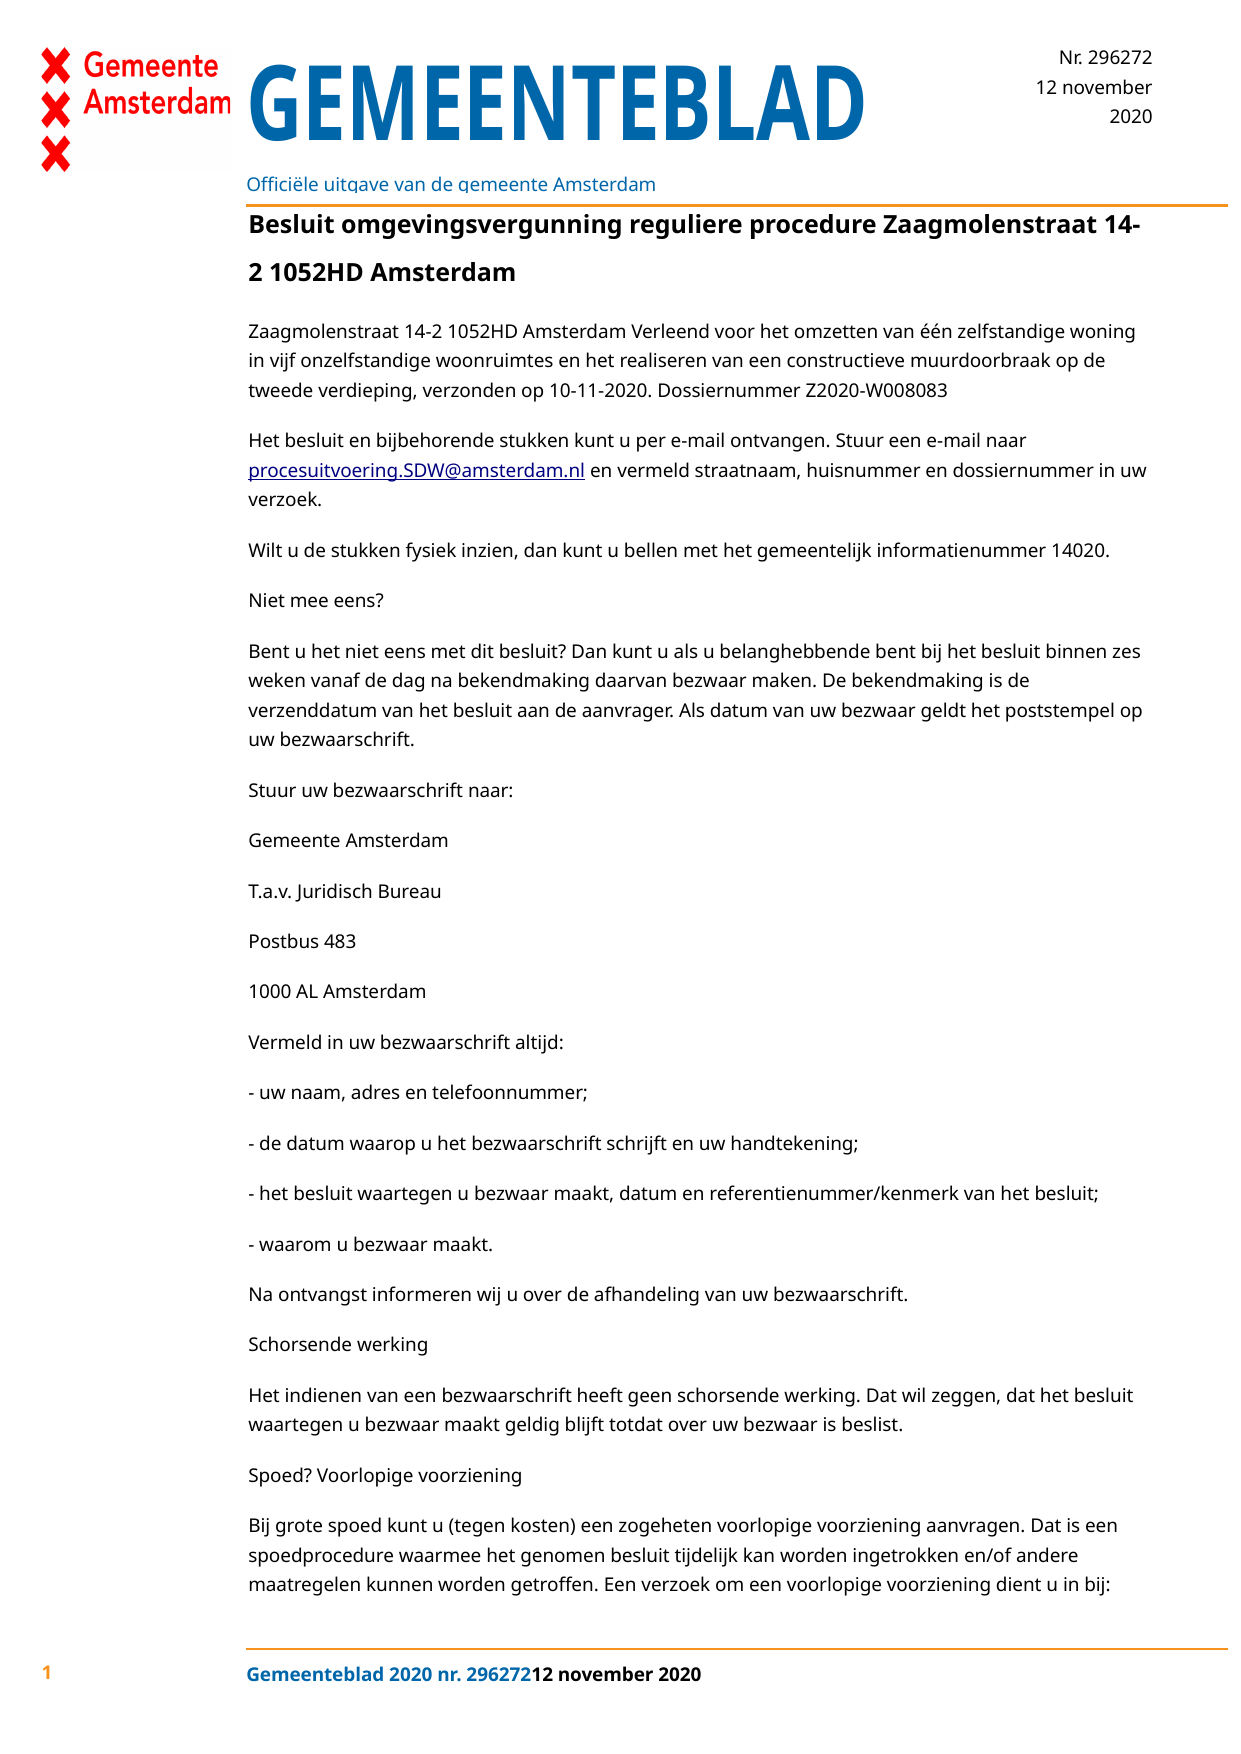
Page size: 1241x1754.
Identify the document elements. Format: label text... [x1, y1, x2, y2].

text - waarom u bezwaar maakt. [248, 1231, 1152, 1257]
text Spoed? Voorlopige voorziening [248, 1462, 1152, 1488]
text - het besluit waartegen u bezwaar maakt, datum en referentienummer/kenmerk van het besluit; [248, 1180, 1152, 1206]
text Stuur uw bezwaarschrift naar: [248, 777, 1152, 803]
text Bent u het niet eens met dit besluit? Dan kunt u als u belanghebbende bent bij het besluit binnen zes weken vanaf de dag na bekendmaking daarvan bezwaar maken. De bekendmaking is de verzenddatum van het besluit aan de aanvrager. Als datum van uw bezwaar geldt het poststempel op uw bezwaarschrift. [248, 638, 1152, 752]
text Schorsende werking [248, 1332, 1152, 1357]
text Vermeld in uw bezwaarschrift altijd: [248, 1029, 1152, 1055]
text Het besluit en bijbehorende stukken kunt u per e-mail ontvangen. Stuur een e-mail naar procesuitvoering.SDW@amsterdam.nl en vermeld straatnaam, huisnummer en dossiernummer in uw verzoek. [248, 427, 1152, 512]
text Na ontvangst informeren wij u over de afhandeling van uw bezwaarschrift. [248, 1281, 1152, 1307]
text - de datum waarop u het bezwaarschrift schrijft en uw handtekening; [248, 1130, 1152, 1156]
text Gemeente Amsterdam [248, 827, 1152, 853]
text Besluit omgevingsvergunning reguliere procedure Zaagmolenstraat 14-2 1052HD Amsterdam [248, 207, 1152, 288]
text Bij grote spoed kunt u (tegen kosten) een zogeheten voorlopige voorziening aanvragen. Dat is een spoedprocedure waarmee het genomen besluit tijdelijk kan worden ingetrokken en/of andere maatregelen kunnen worden getroffen. Een verzoek om een voorlopige voorziening dient u in bij: [248, 1512, 1152, 1597]
text Zaagmolenstraat 14-2 1052HD Amsterdam Verleend voor het omzetten van één zelfstandige woning in vijf onzelfstandige woonruimtes en het realiseren van een constructieve muurdoorbraak op de tweede verdieping, verzonden op 10-11-2020. Dossiernummer Z2020-W008083 [248, 318, 1152, 403]
text Het indienen van een bezwaarschrift heeft geen schorsende werking. Dat wil zeggen, dat het besluit waartegen u bezwaar maakt geldig blijft totdat over uw bezwaar is beslist. [248, 1382, 1152, 1437]
text Niet mee eens? [248, 587, 1152, 613]
text Wilt u de stukken fysiek inzien, dan kunt u bellen met het gemeentelijk informatienummer 14020. [248, 537, 1152, 563]
text - uw naam, adres en telefoonnummer; [248, 1079, 1152, 1105]
picture [41, 47, 231, 172]
text Postbus 483 [248, 928, 1152, 954]
text T.a.v. Juridisch Bureau [248, 878, 1152, 904]
text 1000 AL Amsterdam [248, 979, 1152, 1004]
